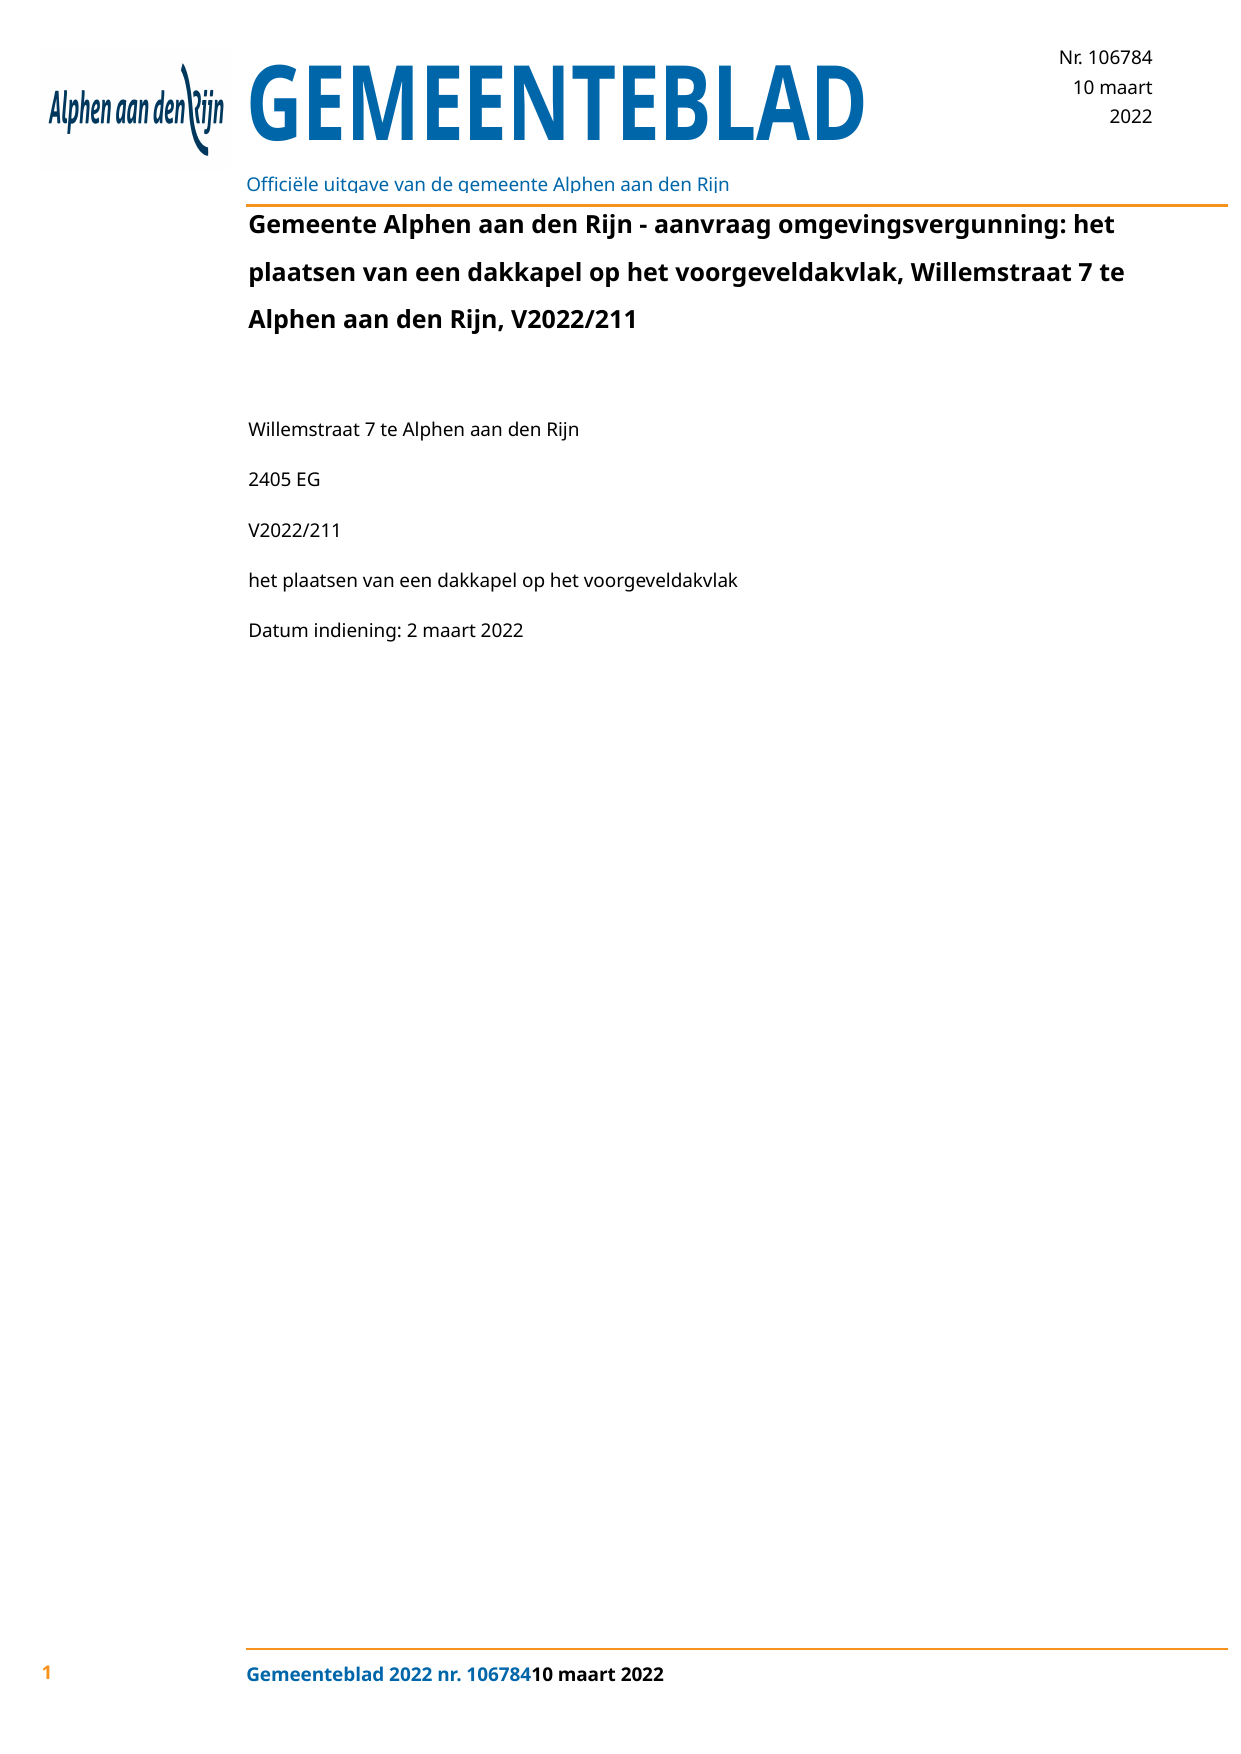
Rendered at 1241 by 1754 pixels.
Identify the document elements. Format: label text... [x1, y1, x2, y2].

text Willemstraat 7 te Alphen aan den Rijn [248, 416, 1152, 442]
text Gemeente Alphen aan den Rijn - aanvraag omgevingsvergunning: het plaatsen van een dakkapel op het voorgeveldakvlak, Willemstraat 7 te Alphen aan den Rijn, V2022/211 [248, 207, 1152, 336]
text het plaatsen van een dakkapel op het voorgeveldakvlak [248, 567, 1152, 593]
text Datum indiening: 2 maart 2022 [248, 618, 1152, 643]
text 2405 EG [248, 466, 1152, 492]
picture [41, 47, 231, 172]
text V2022/211 [248, 517, 1152, 542]
